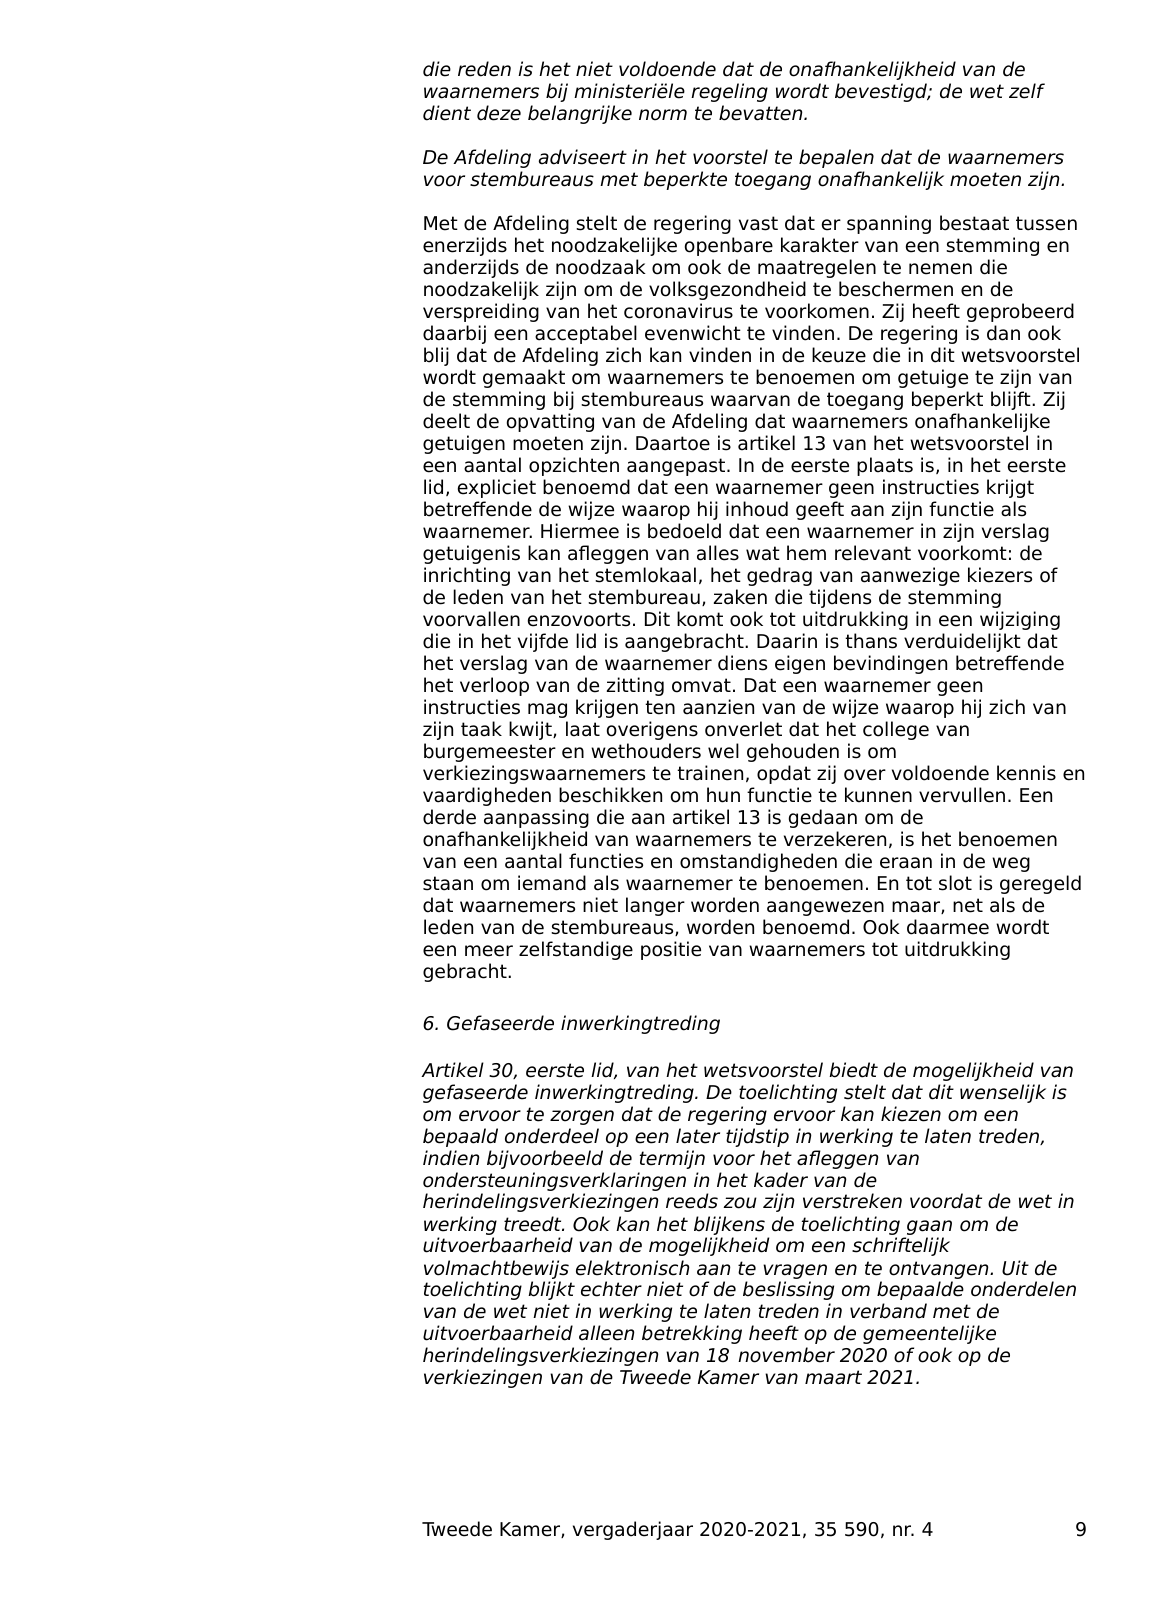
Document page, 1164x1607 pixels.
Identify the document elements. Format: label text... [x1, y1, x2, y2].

text De Afdeling adviseert in het voorstel te bepalen dat de waarnemers voor stembureaus met beperkte toegang onafhankelijk moeten zijn. [422, 147, 1087, 191]
text Met de Afdeling stelt de regering vast dat er spanning bestaat tussen enerzijds het noodzakelijke openbare karakter van een stemming en anderzijds de noodzaak om ook de maatregelen te nemen die noodzakelijk zijn om de volksgezondheid te beschermen en de verspreiding van het coronavirus te voorkomen. Zij heeft geprobeerd daarbij een acceptabel evenwicht te vinden. De regering is dan ook blij dat de Afdeling zich kan vinden in de keuze die in dit wetsvoorstel wordt gemaakt om waarnemers te benoemen om getuige te zijn van de stemming bij stembureaus waarvan de toegang beperkt blijft. Zij deelt de opvatting van de Afdeling dat waarnemers onafhankelijke getuigen moeten zijn. Daartoe is artikel 13 van het wetsvoorstel in een aantal opzichten aangepast. In de eerste plaats is, in het eerste lid, expliciet benoemd dat een waarnemer geen instructies krijgt betreffende de wijze waarop hij inhoud geeft aan zijn functie als waarnemer. Hiermee is bedoeld dat een waarnemer in zijn verslag getuigenis kan afleggen van alles wat hem relevant voorkomt: de inrichting van het stemlokaal, het gedrag van aanwezige kiezers of de leden van het stembureau, zaken die tijdens de stemming voorvallen enzovoorts. Dit komt ook tot uitdrukking in een wijziging die in het vijfde lid is aangebracht. Daarin is thans verduidelijkt dat het verslag van de waarnemer diens eigen bevindingen betreffende het verloop van de zitting omvat. Dat een waarnemer geen instructies mag krijgen ten aanzien van de wijze waarop hij zich van zijn taak kwijt, laat overigens onverlet dat het college van burgemeester en wethouders wel gehouden is om verkiezingswaarnemers te trainen, opdat zij over voldoende kennis en vaardigheden beschikken om hun functie te kunnen vervullen. Een derde aanpassing die aan artikel 13 is gedaan om de onafhankelijkheid van waarnemers te verzekeren, is het benoemen van een aantal functies en omstandigheden die eraan in de weg staan om iemand als waarnemer te benoemen. En tot slot is geregeld dat waarnemers niet langer worden aangewezen maar, net als de leden van de stembureaus, worden benoemd. Ook daarmee wordt een meer zelfstandige positie van waarnemers tot uitdrukking gebracht. [422, 213, 1087, 983]
text die reden is het niet voldoende dat de onafhankelijkheid van de waarnemers bij ministeriële regeling wordt bevestigd; de wet zelf dient deze belangrijke norm te bevatten. [422, 59, 1087, 125]
text Artikel 30, eerste lid, van het wetsvoorstel biedt de mogelijkheid van gefaseerde inwerkingtreding. De toelichting stelt dat dit wenselijk is om ervoor te zorgen dat de regering ervoor kan kiezen om een bepaald onderdeel op een later tijdstip in werking te laten treden, indien bijvoorbeeld de termijn voor het afleggen van ondersteuningsverklaringen in het kader van de herindelingsverkiezingen reeds zou zijn verstreken voordat de wet in werking treedt. Ook kan het blijkens de toelichting gaan om de uitvoerbaarheid van de mogelijkheid om een schriftelijk volmachtbewijs elektronisch aan te vragen en te ontvangen. Uit de toelichting blijkt echter niet of de beslissing om bepaalde onderdelen van de wet niet in werking te laten treden in verband met de uitvoerbaarheid alleen betrekking heeft op de gemeentelijke herindelingsverkiezingen van 18 november 2020 of ook op de verkiezingen van de Tweede Kamer van maart 2021. [422, 1059, 1087, 1389]
subtitle 6. Gefaseerde inwerkingtreding [422, 1013, 1087, 1034]
